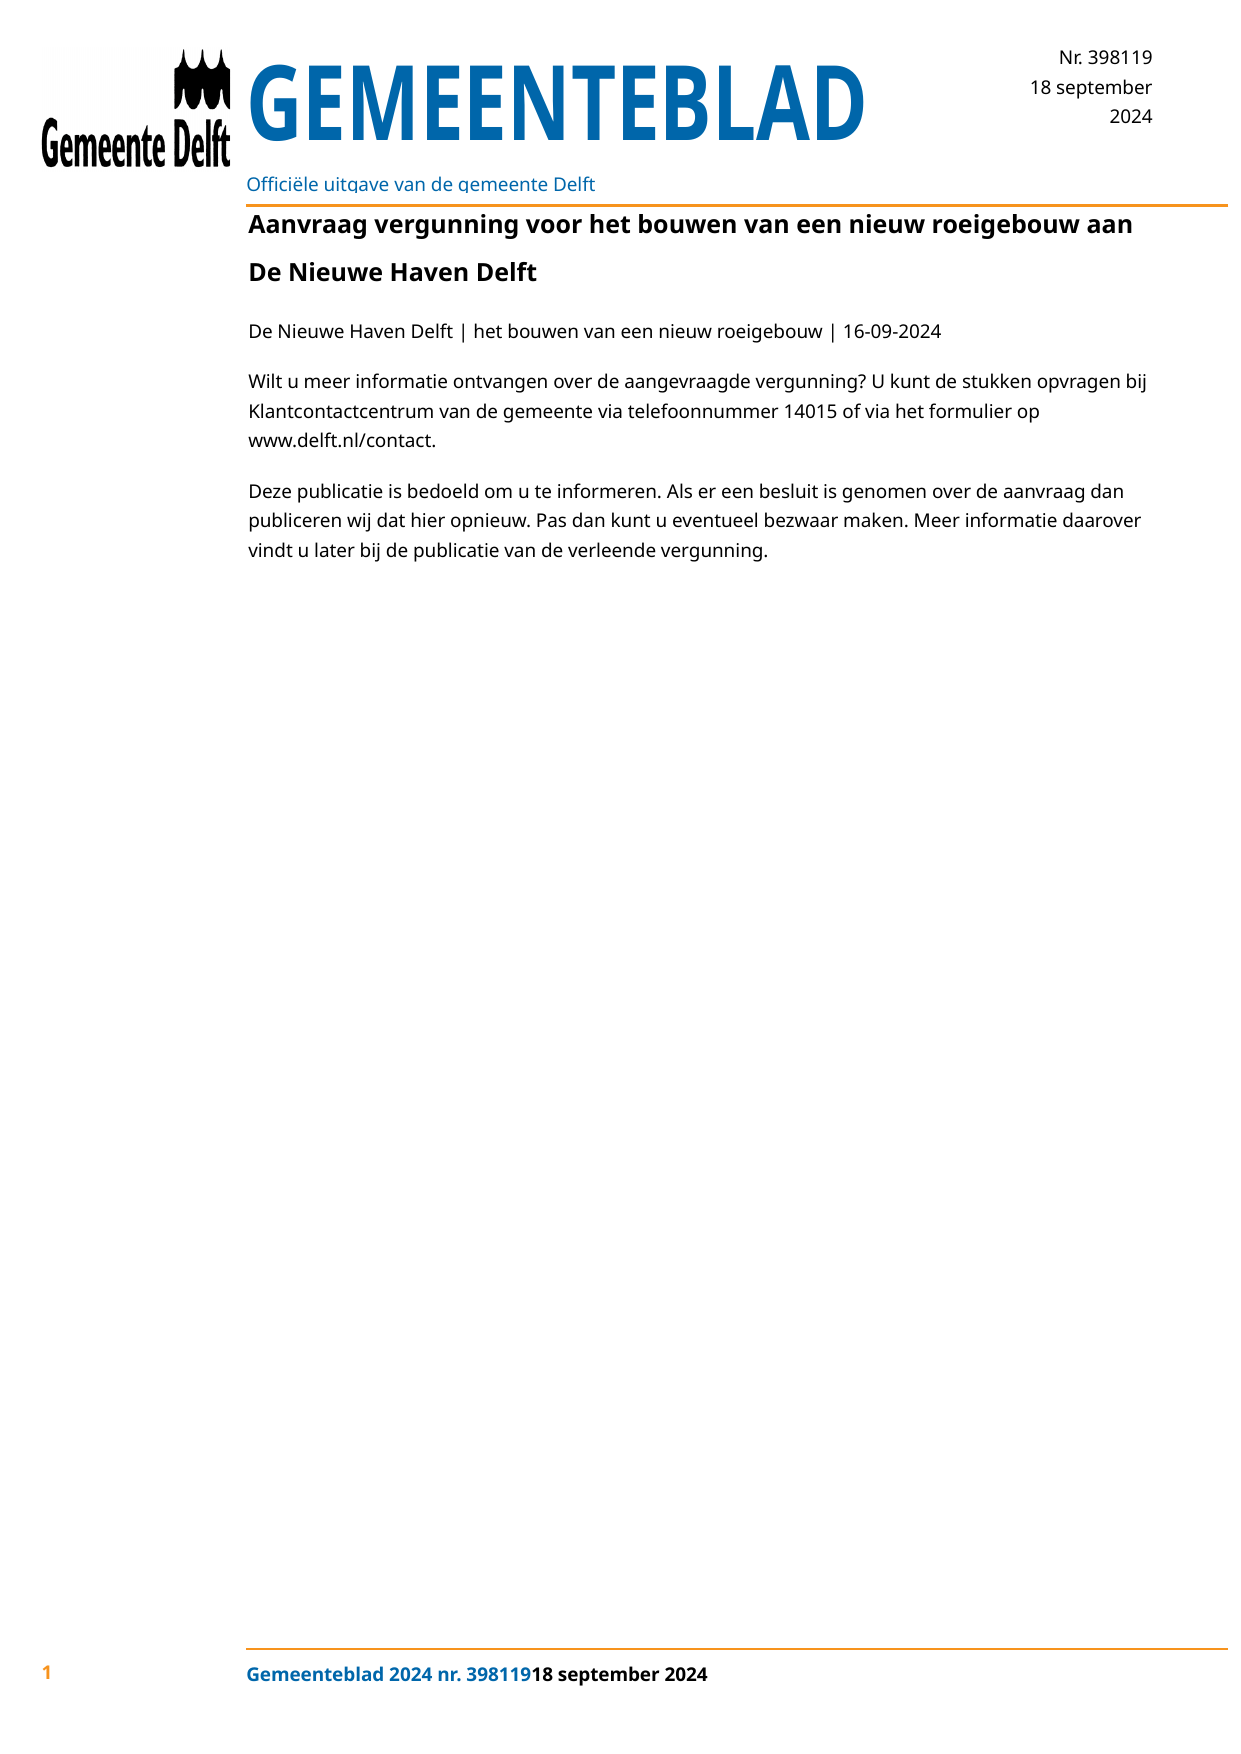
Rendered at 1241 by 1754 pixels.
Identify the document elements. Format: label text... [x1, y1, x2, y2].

text Aanvraag vergunning voor het bouwen van een nieuw roeigebouw aan De Nieuwe Haven Delft [248, 207, 1152, 288]
text De Nieuwe Haven Delft | het bouwen van een nieuw roeigebouw | 16-09-2024 [248, 318, 1152, 344]
text Deze publicatie is bedoeld om u te informeren. Als er een besluit is genomen over de aanvraag dan publiceren wij dat hier opnieuw. Pas dan kunt u eventueel bezwaar maken. Meer informatie daarover vindt u later bij de publicatie van de verleende vergunning. [248, 478, 1152, 563]
text Wilt u meer informatie ontvangen over de aangevraagde vergunning? U kunt de stukken opvragen bij Klantcontactcentrum van de gemeente via telefoonnummer 14015 of via het formulier op www.delft.nl/contact. [248, 368, 1152, 453]
picture [41, 47, 231, 172]
